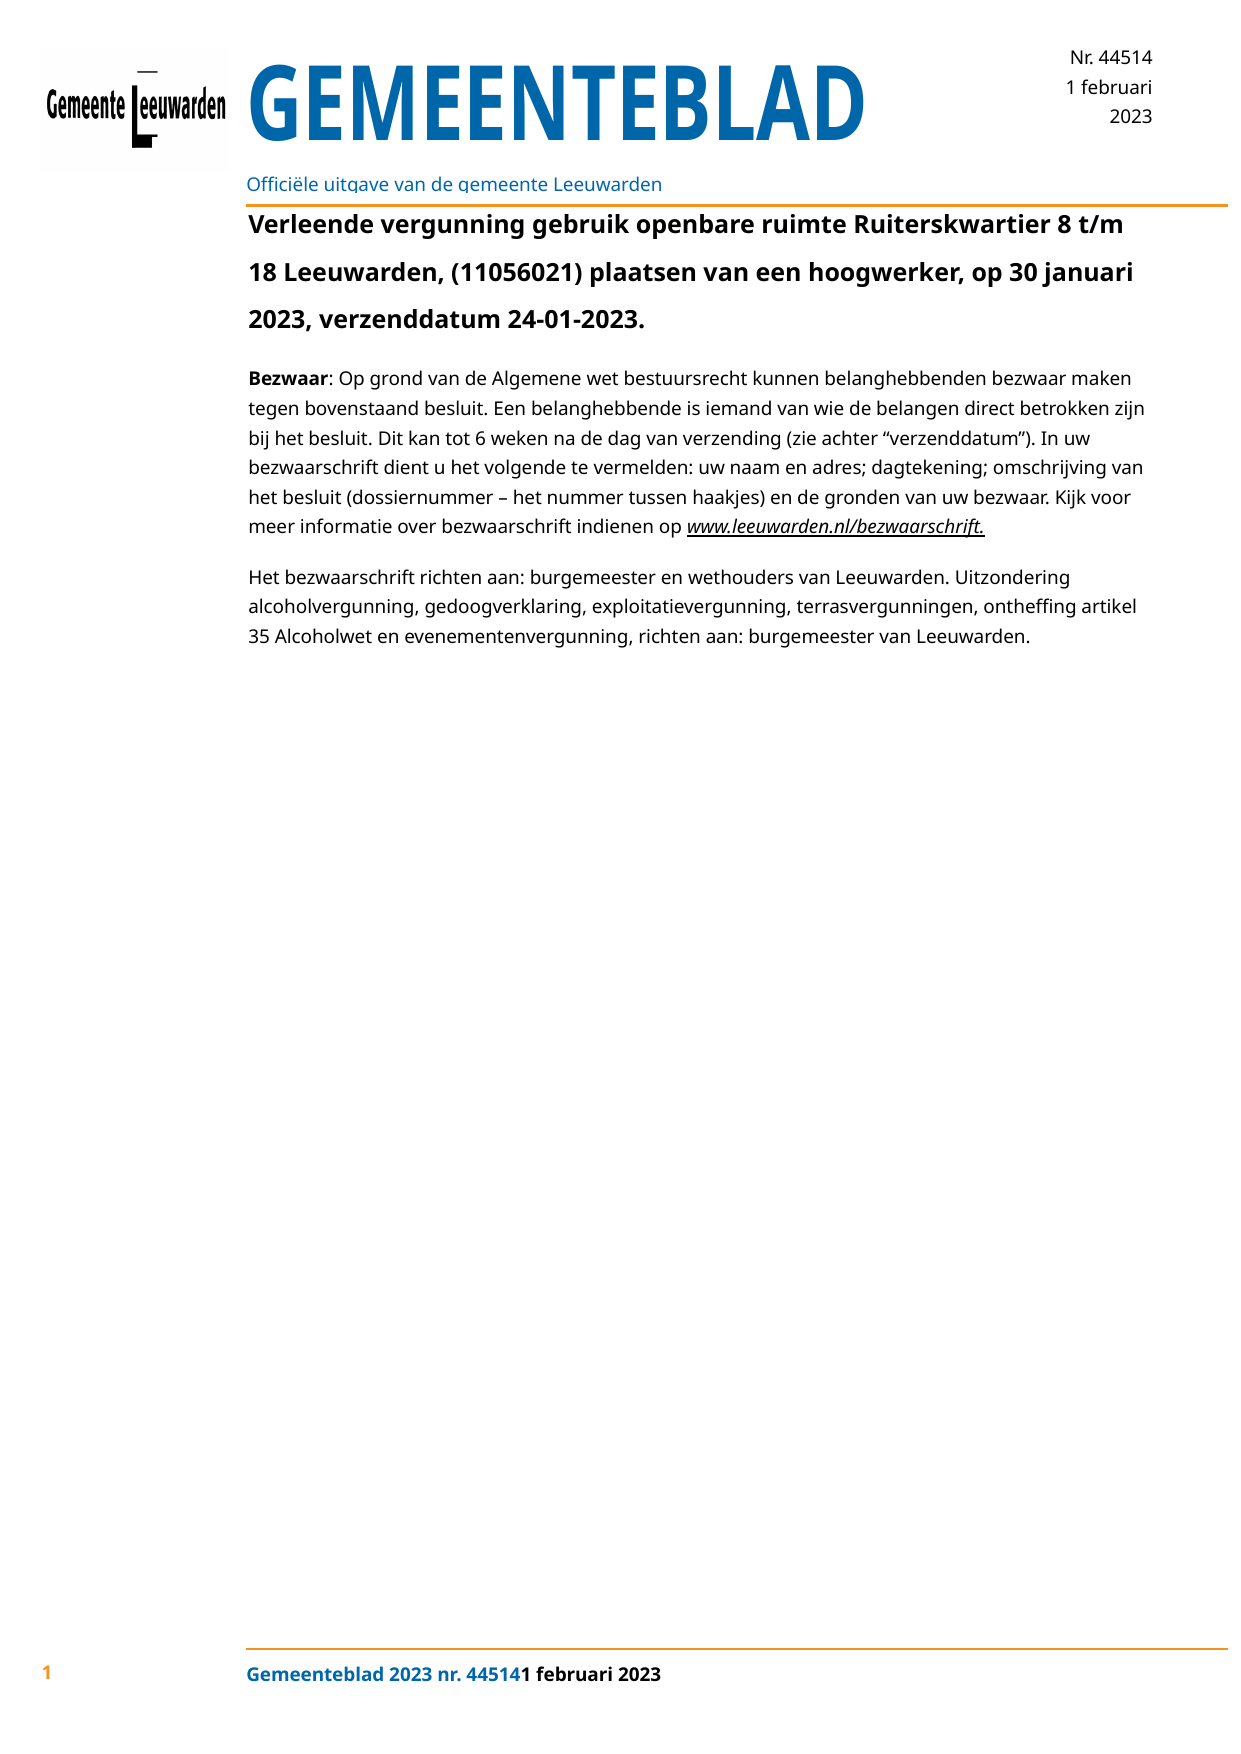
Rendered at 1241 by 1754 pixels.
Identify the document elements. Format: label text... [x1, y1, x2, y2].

picture [41, 47, 231, 172]
text Verleende vergunning gebruik openbare ruimte Ruiterskwartier 8 t/m 18 Leeuwarden, (11056021) plaatsen van een hoogwerker, op 30 januari 2023, verzenddatum 24-01-2023. [248, 207, 1152, 336]
text Het bezwaarschrift richten aan: burgemeester en wethouders van Leeuwarden. Uitzondering alcoholvergunning, gedoogverklaring, exploitatievergunning, terrasvergunningen, ontheffing artikel 35 Alcoholwet en evenementenvergunning, richten aan: burgemeester van Leeuwarden. [248, 564, 1152, 649]
text Bezwaar: Op grond van de Algemene wet bestuursrecht kunnen belanghebbenden bezwaar maken tegen bovenstaand besluit. Een belanghebbende is iemand van wie de belangen direct betrokken zijn bij het besluit. Dit kan tot 6 weken na de dag van verzending (zie achter “verzenddatum”). In uw bezwaarschrift dient u het volgende te vermelden: uw naam en adres; dagtekening; omschrijving van het besluit (dossiernummer – het nummer tussen haakjes) en de gronden van uw bezwaar. Kijk voor meer informatie over bezwaarschrift indienen op www.leeuwarden.nl/bezwaarschrift. [248, 366, 1152, 539]
